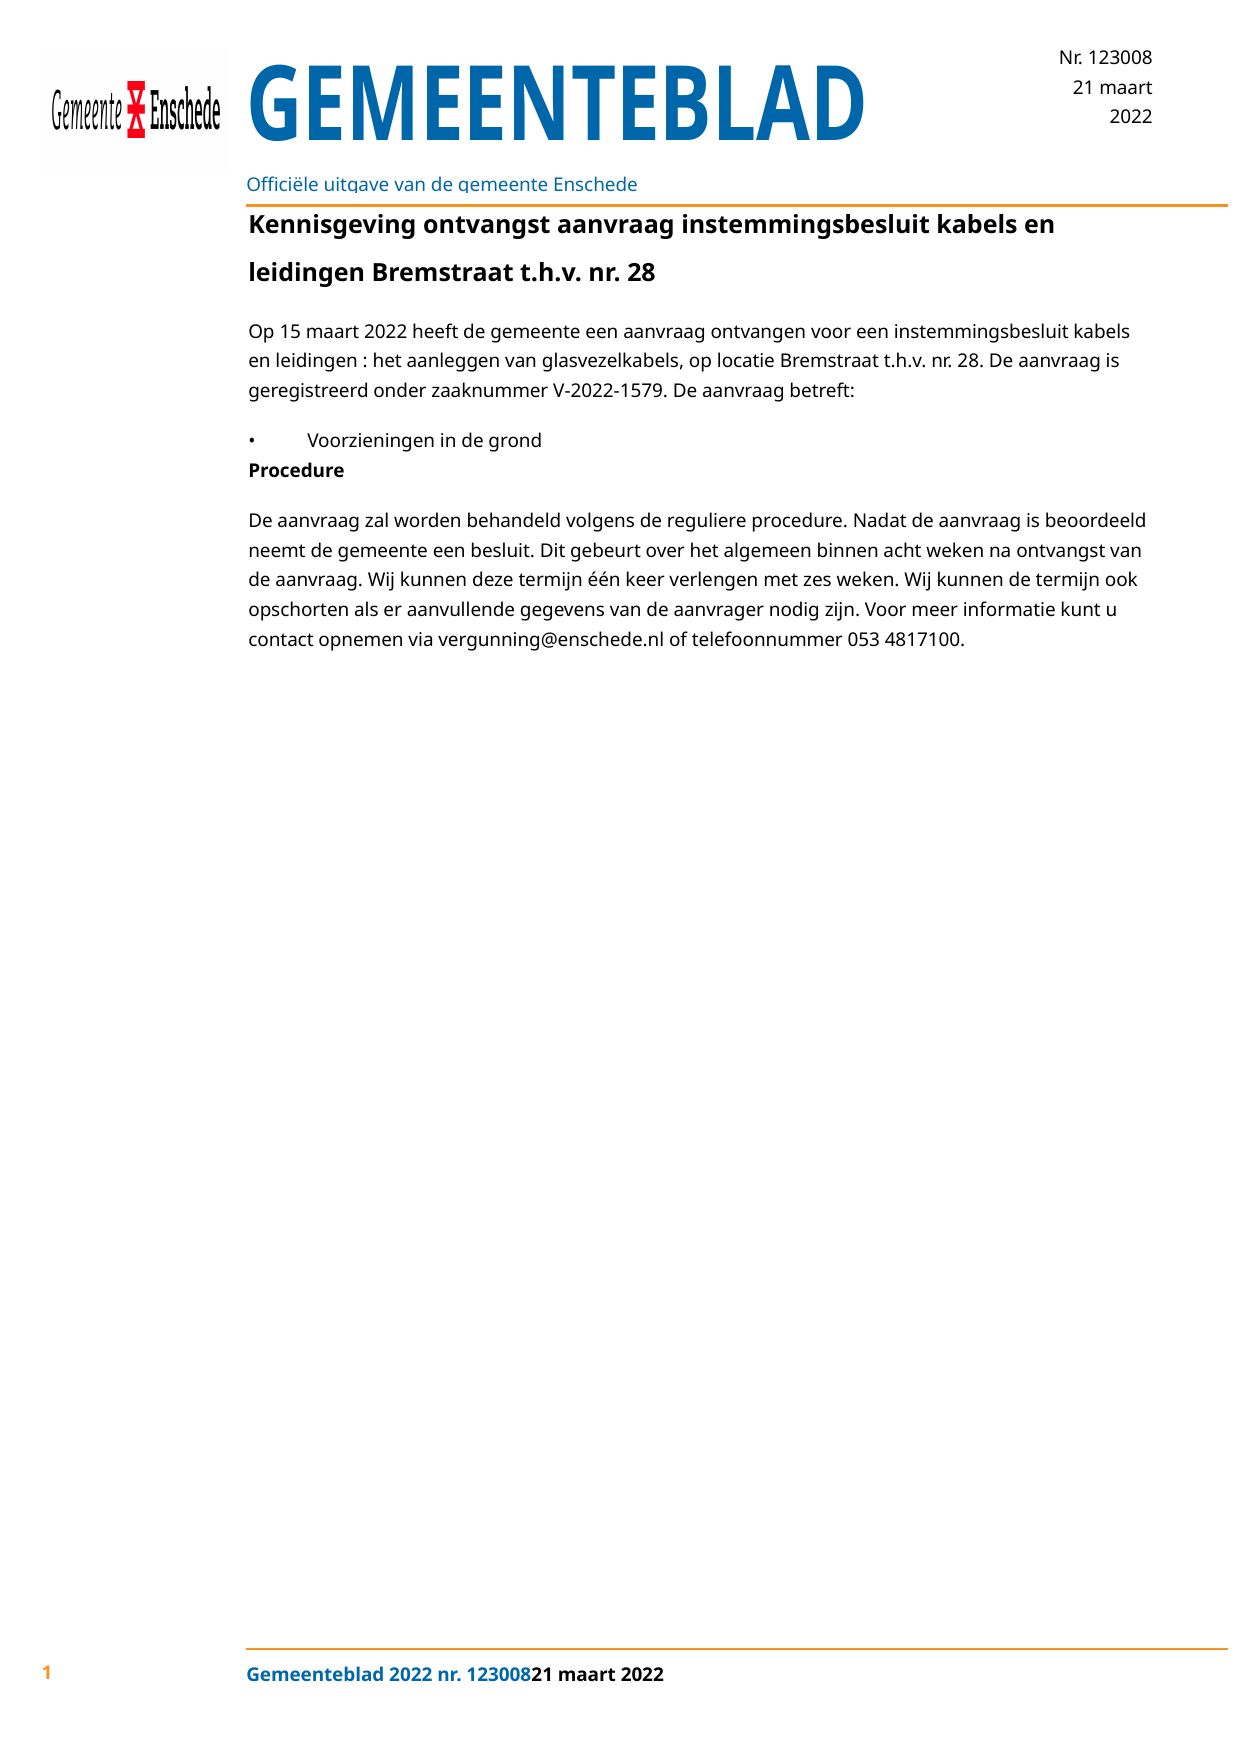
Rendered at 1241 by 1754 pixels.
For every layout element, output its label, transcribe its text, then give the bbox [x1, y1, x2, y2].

list Voorzieningen in de grond [248, 427, 1152, 453]
picture [41, 47, 231, 172]
text Kennisgeving ontvangst aanvraag instemmingsbesluit kabels en leidingen Bremstraat t.h.v. nr. 28 [248, 207, 1152, 288]
text De aanvraag zal worden behandeld volgens de reguliere procedure. Nadat de aanvraag is beoordeeld neemt de gemeente een besluit. Dit gebeurt over het algemeen binnen acht weken na ontvangst van de aanvraag. Wij kunnen deze termijn één keer verlengen met zes weken. Wij kunnen de termijn ook opschorten als er aanvullende gegevens van de aanvrager nodig zijn. Voor meer informatie kunt u contact opnemen via vergunning@enschede.nl of telefoonnummer 053 4817100. [248, 507, 1152, 652]
text Op 15 maart 2022 heeft de gemeente een aanvraag ontvangen voor een instemmingsbesluit kabels en leidingen : het aanleggen van glasvezelkabels, op locatie Bremstraat t.h.v. nr. 28. De aanvraag is geregistreerd onder zaaknummer V-2022-1579. De aanvraag betreft: [248, 318, 1152, 403]
text Procedure [248, 457, 1152, 483]
